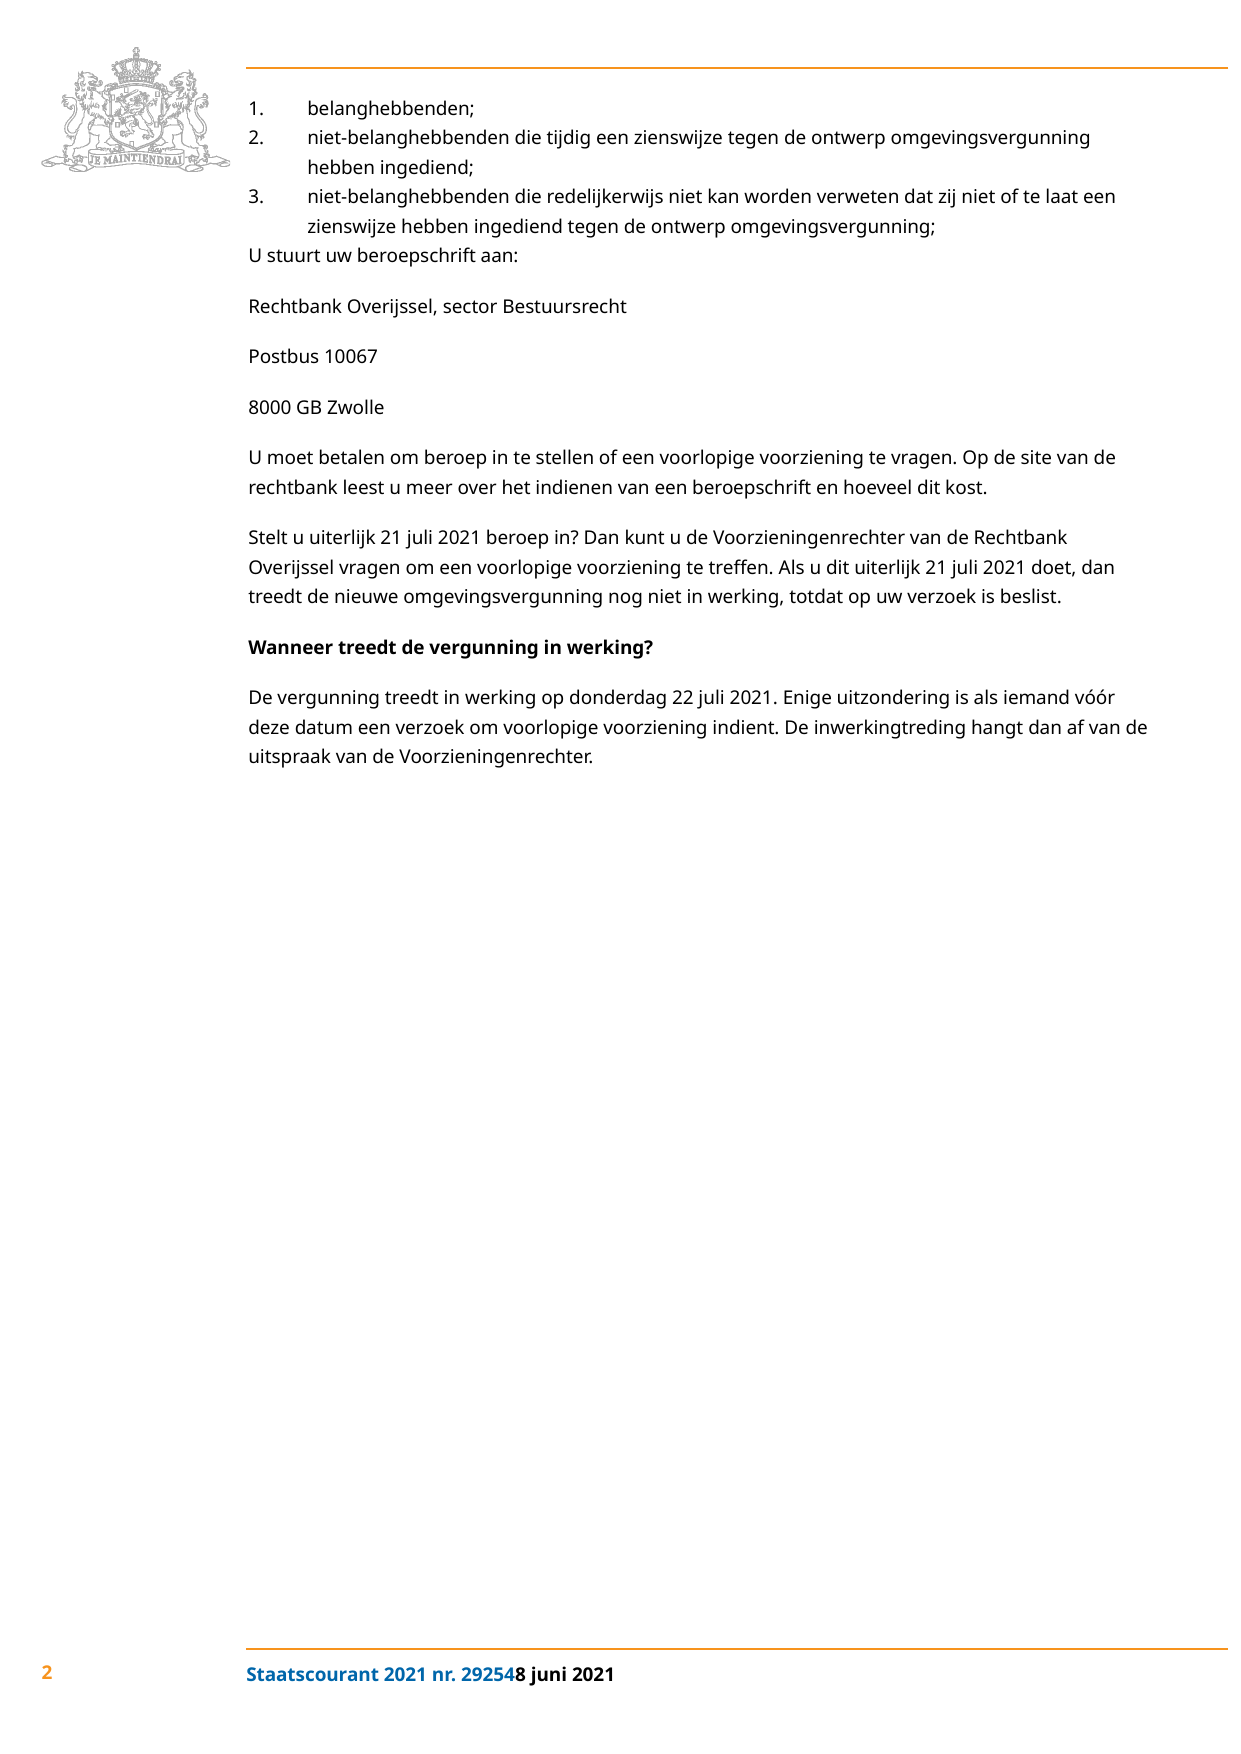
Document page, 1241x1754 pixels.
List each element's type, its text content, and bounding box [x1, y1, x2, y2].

text U moet betalen om beroep in te stellen of een voorlopige voorziening te vragen. Op de site van de rechtbank leest u meer over het indienen van een beroepschrift en hoeveel dit kost. [248, 444, 1152, 500]
list niet-belanghebbenden die redelijkerwijs niet kan worden verweten dat zij niet of te laat een zienswijze hebben ingediend tegen de ontwerp omgevingsvergunning; [248, 183, 1152, 239]
text Postbus 10067 [248, 343, 1152, 369]
text Wanneer treedt de vergunning in werking? [248, 634, 1152, 660]
text Rechtbank Overijssel, sector Bestuursrecht [248, 293, 1152, 319]
text Stelt u uiterlijk 21 juli 2021 beroep in? Dan kunt u de Voorzieningenrechter van de Rechtbank Overijssel vragen om een voorlopige voorziening te treffen. Als u dit uiterlijk 21 juli 2021 doet, dan treedt de nieuwe omgevingsvergunning nog niet in werking, totdat op uw verzoek is beslist. [248, 524, 1152, 609]
text U stuurt uw beroepschrift aan: [248, 243, 1152, 268]
text De vergunning treedt in werking op donderdag 22 juli 2021. Enige uitzondering is als iemand vóór deze datum een verzoek om voorlopige voorziening indient. De inwerkingtreding hangt dan af van de uitspraak van de Voorzieningenrechter. [248, 684, 1152, 769]
list niet-belanghebbenden die tijdig een zienswijze tegen de ontwerp omgevingsvergunning hebben ingediend; [248, 124, 1152, 180]
text 8000 GB Zwolle [248, 394, 1152, 420]
list belanghebbenden; [248, 95, 1152, 121]
picture [41, 47, 231, 172]
